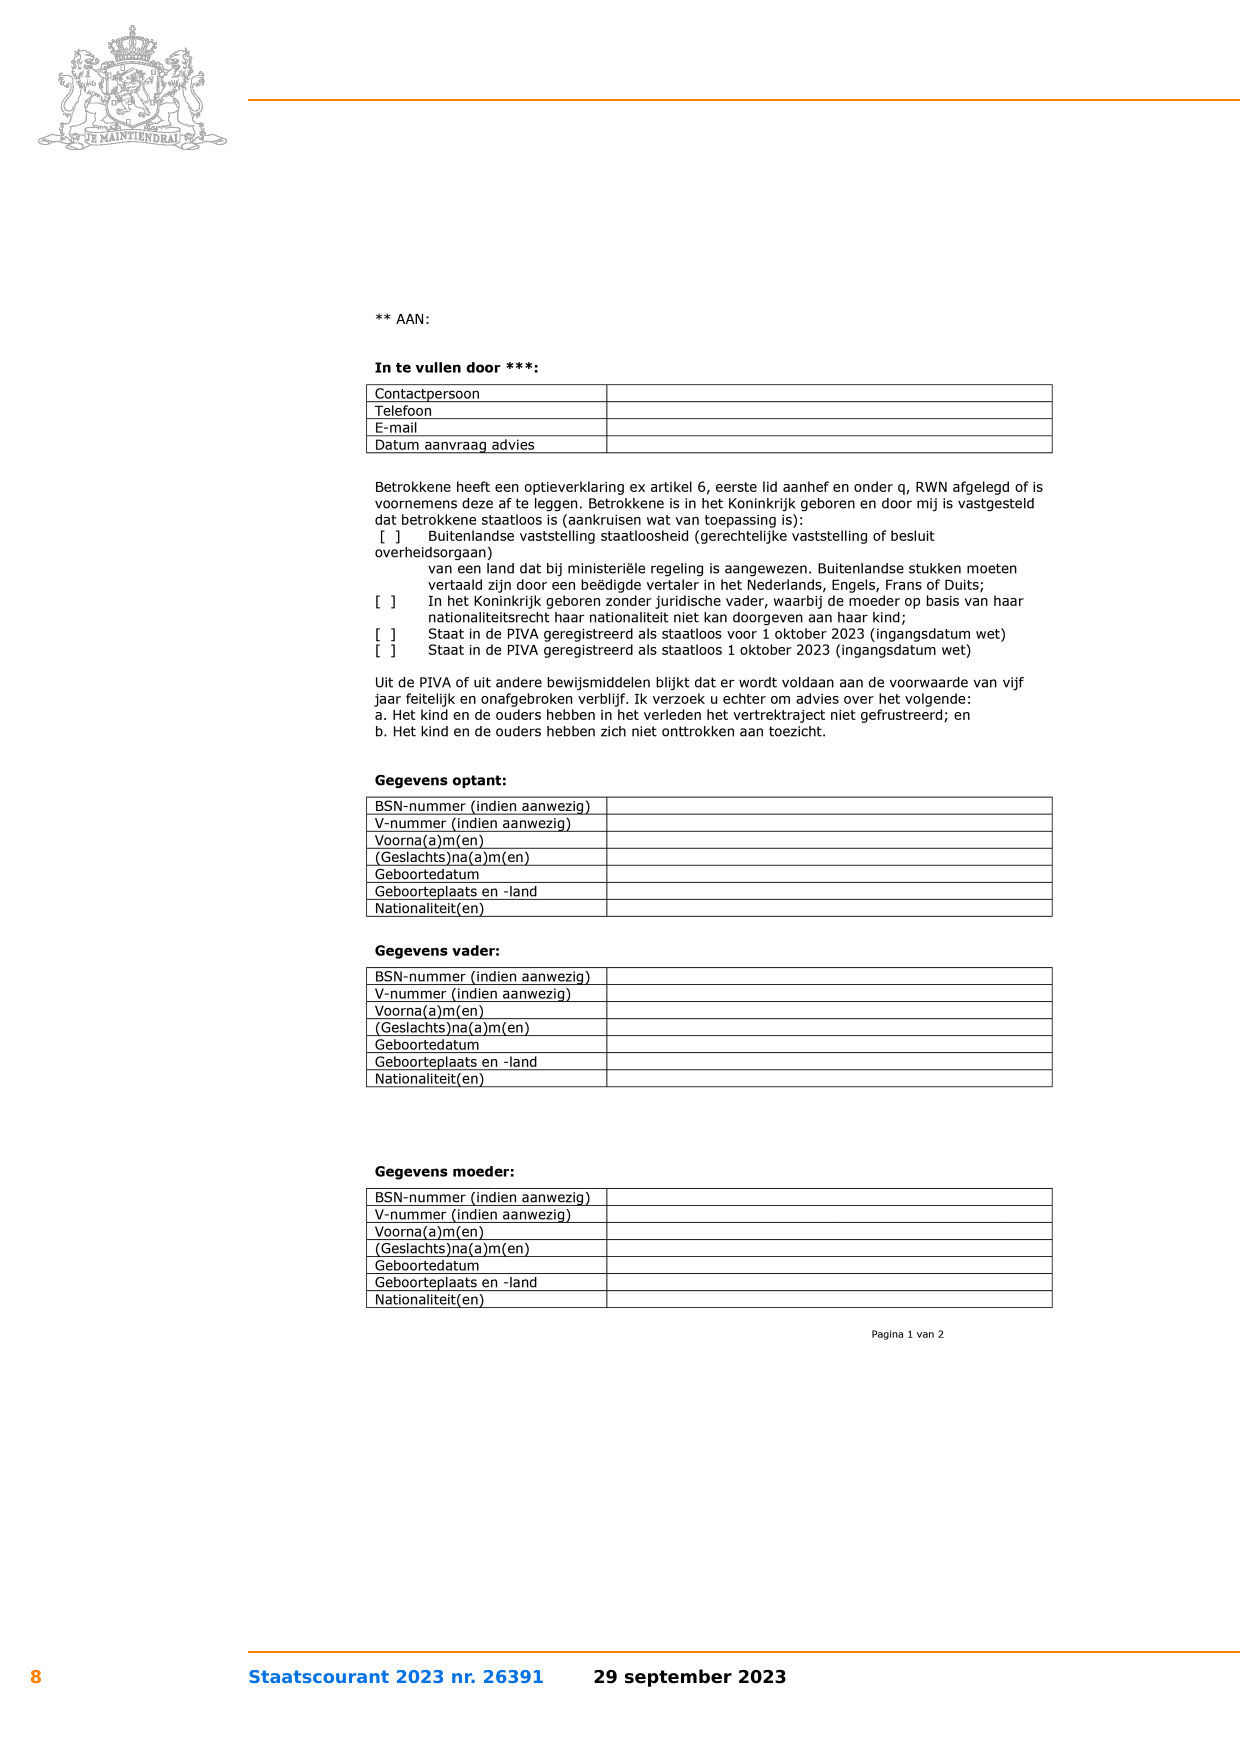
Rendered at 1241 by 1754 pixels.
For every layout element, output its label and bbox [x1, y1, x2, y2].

picture [38, 25, 227, 150]
picture [248, 151, 1134, 1404]
